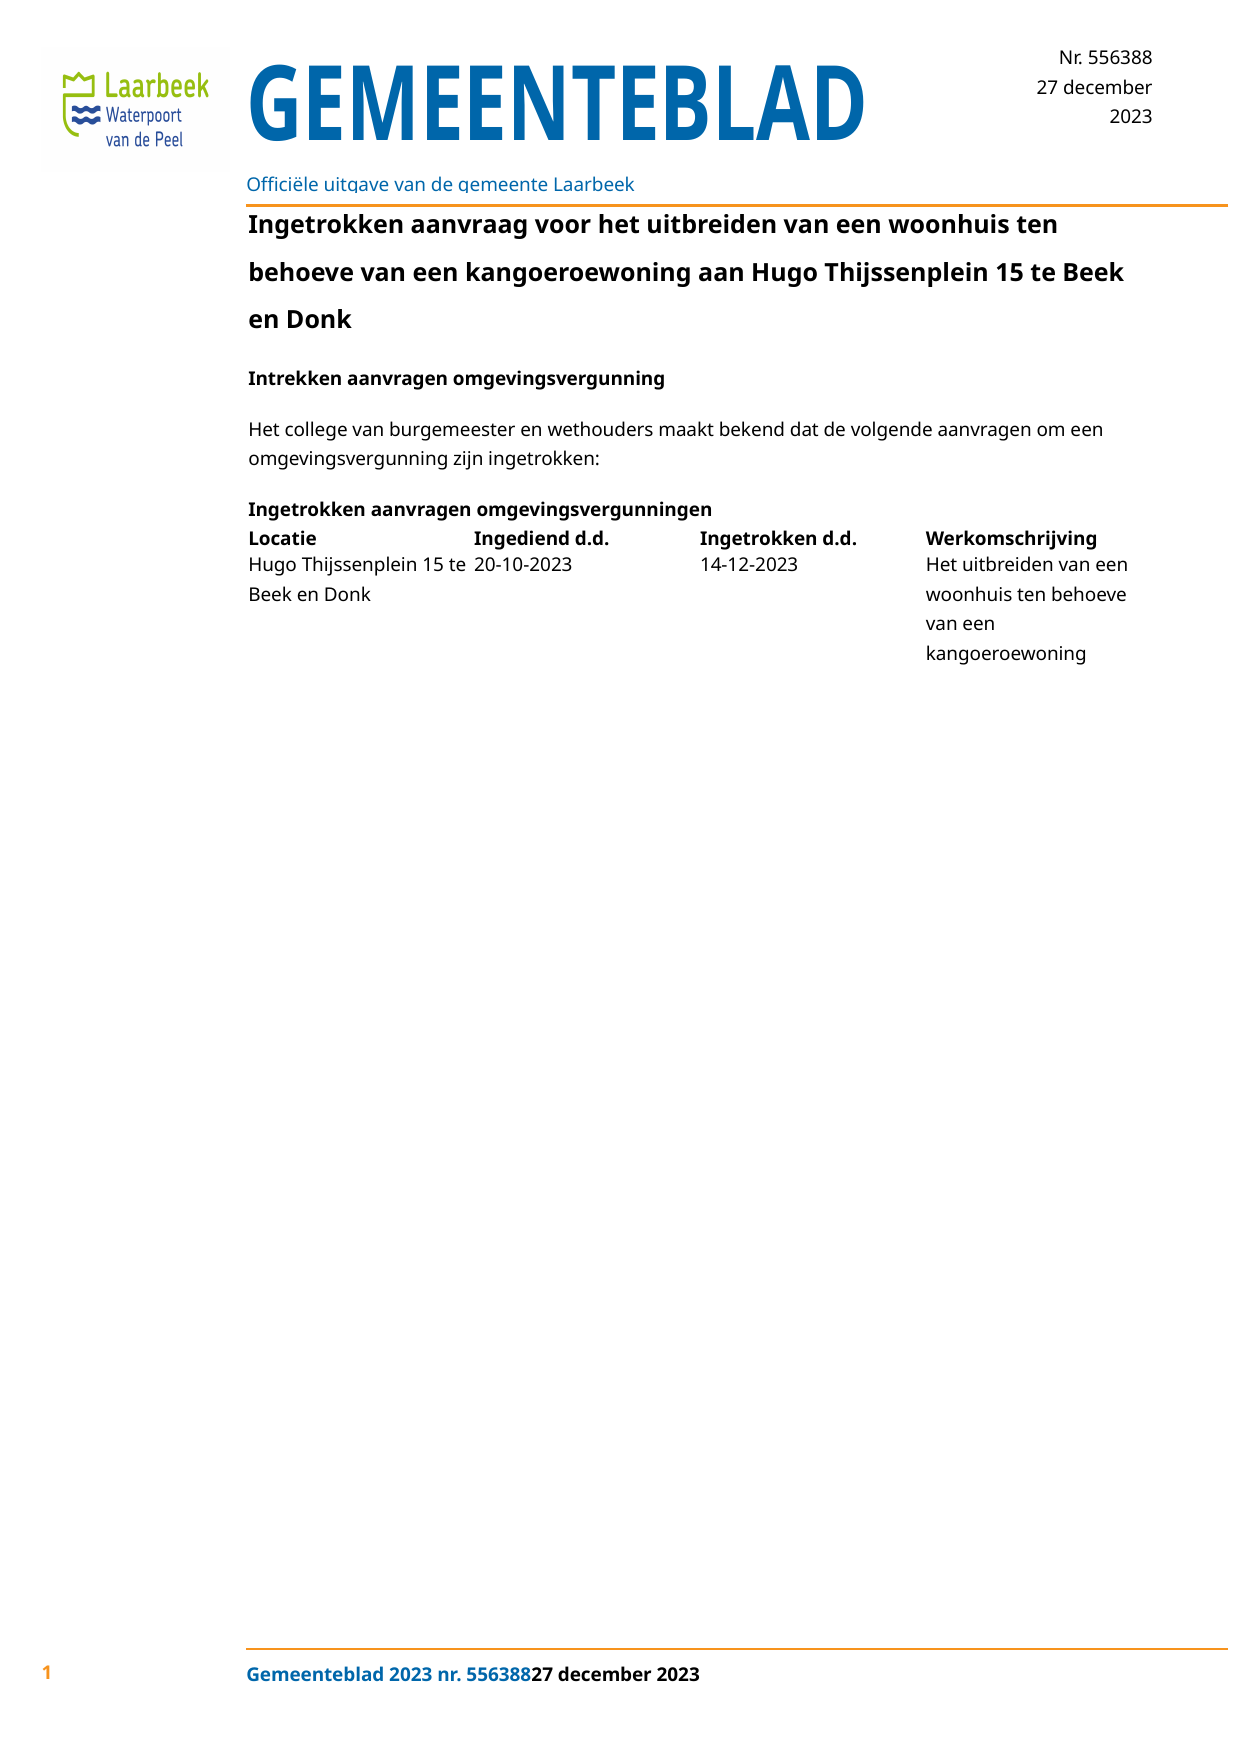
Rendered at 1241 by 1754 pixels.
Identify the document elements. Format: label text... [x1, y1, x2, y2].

table_cell 20-10-2023 [474, 551, 700, 666]
table_cell Hugo Thijssenplein 15 te Beek en Donk [248, 551, 474, 666]
table_header Werkomschrijving [926, 526, 1152, 551]
text Intrekken aanvragen omgevingsvergunning [248, 366, 1152, 391]
text Ingetrokken aanvragen omgevingsvergunningen [248, 496, 1152, 522]
table_cell 14-12-2023 [700, 551, 926, 666]
picture [41, 47, 231, 172]
table_header Ingediend d.d. [474, 526, 700, 551]
table_header Locatie [248, 526, 474, 551]
text Ingetrokken aanvraag voor het uitbreiden van een woonhuis ten behoeve van een kangoeroewoning aan Hugo Thijssenplein 15 te Beek en Donk [248, 207, 1152, 336]
text Het college van burgemeester en wethouders maakt bekend dat de volgende aanvragen om een omgevingsvergunning zijn ingetrokken: [248, 416, 1152, 471]
table_cell Het uitbreiden van een woonhuis ten behoeve van een kangoeroewoning [926, 551, 1152, 666]
table_header Ingetrokken d.d. [700, 526, 926, 551]
